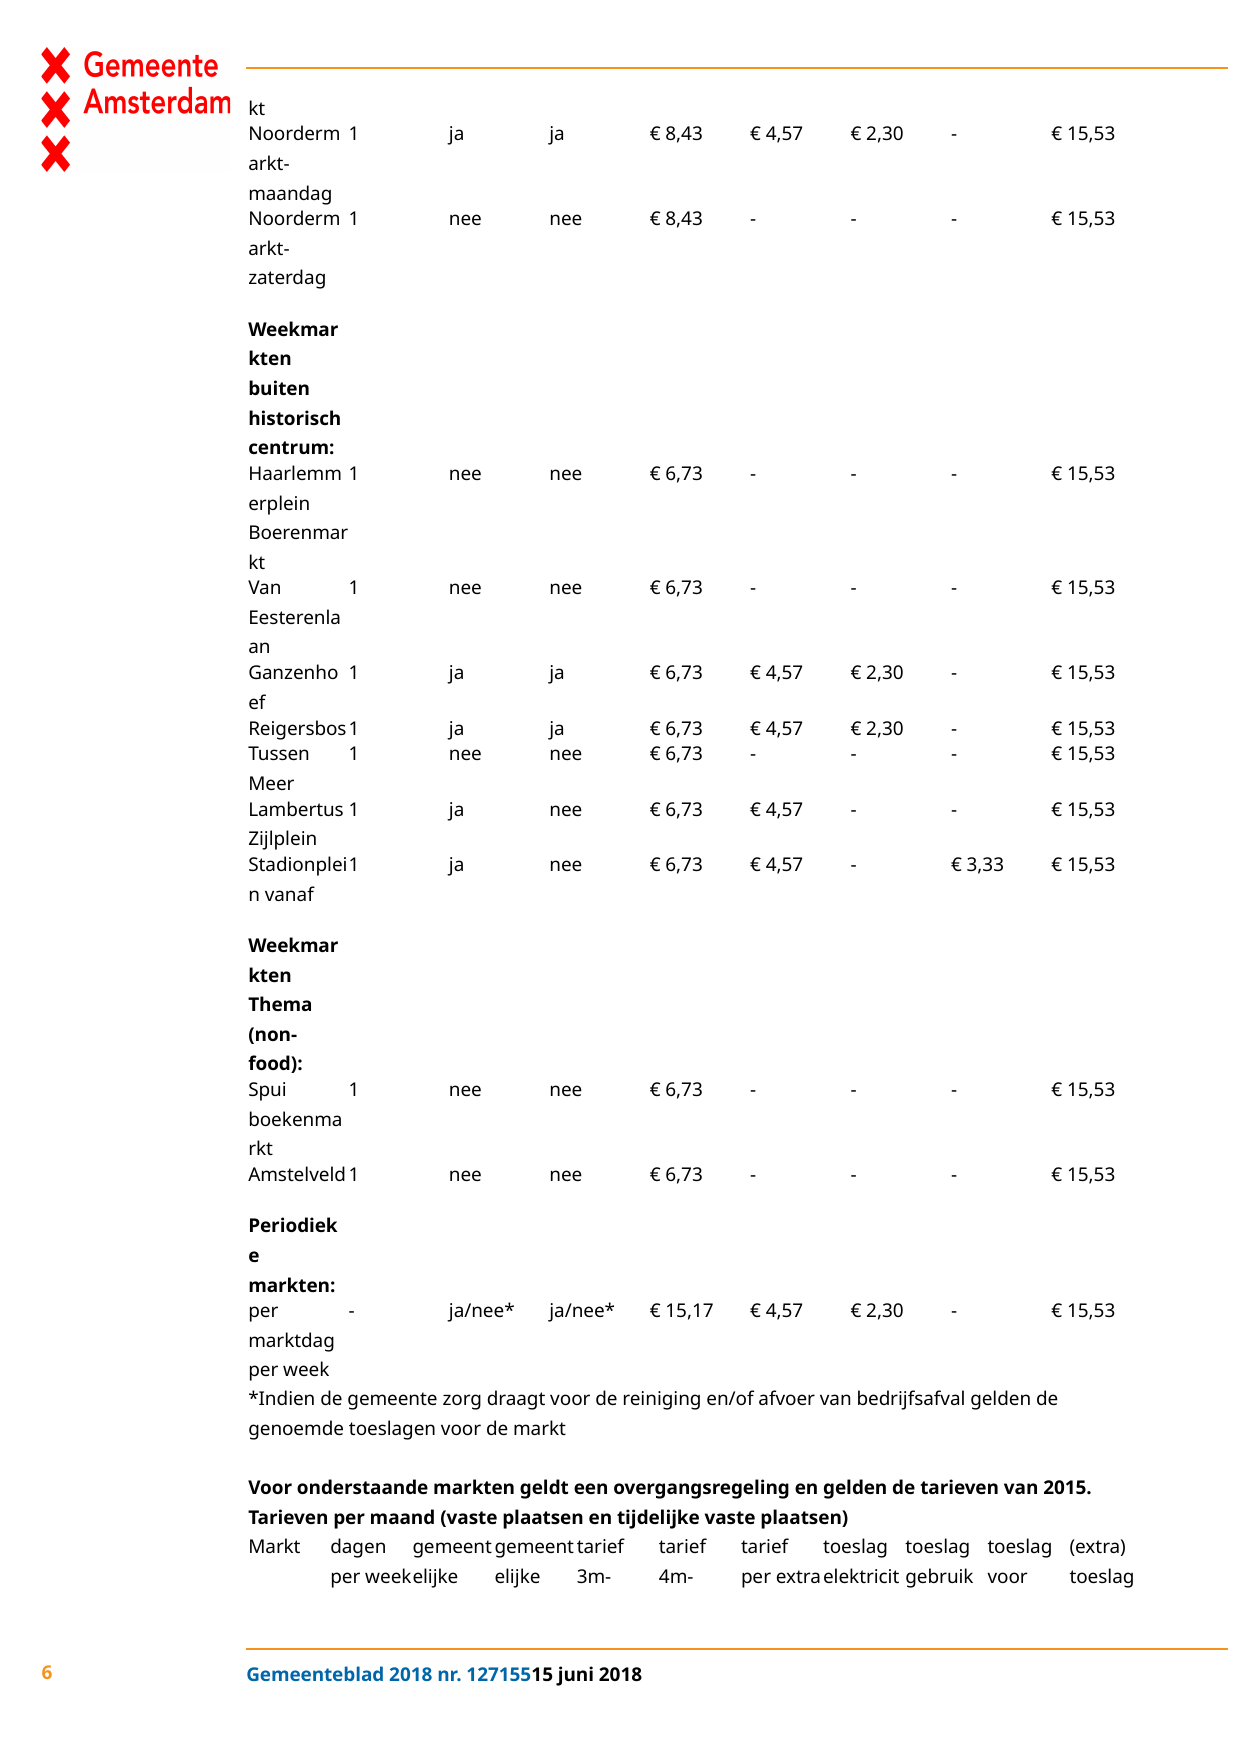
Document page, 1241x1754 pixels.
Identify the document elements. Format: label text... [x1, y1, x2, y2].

table_cell Lambertus Zijlplein [248, 796, 348, 851]
table_cell € 6,73 [650, 660, 750, 715]
table_cell [850, 932, 951, 1076]
table_cell [1051, 1213, 1152, 1297]
table_cell nee [549, 205, 649, 290]
table_cell € 2,30 [850, 1298, 951, 1382]
table_cell per marktdag per week [248, 1298, 348, 1382]
table_header toeslag gebruik [905, 1534, 987, 1589]
table_cell [1051, 932, 1152, 1076]
table_cell [449, 290, 549, 316]
table_cell [1051, 906, 1152, 932]
table_cell € 6,73 [650, 796, 750, 851]
table_cell 1 [348, 715, 449, 741]
table_cell [650, 1187, 750, 1213]
table_header (extra) toeslag [1069, 1534, 1152, 1589]
table_cell € 4,57 [750, 796, 850, 851]
table_cell nee [549, 851, 649, 906]
table_cell Tussen Meer [248, 741, 348, 796]
table_header gemeentelijke [412, 1534, 494, 1589]
table_cell ja [449, 660, 549, 715]
table_cell Stadionplein vanaf [248, 851, 348, 906]
table_cell Noordermarkt-zaterdag [248, 205, 348, 290]
table_header tarief 4m- [659, 1534, 741, 1589]
table_cell - [850, 575, 951, 659]
table_cell Weekmarkten Thema (non-food): [248, 932, 348, 1076]
table_cell - [850, 741, 951, 796]
table_cell - [951, 121, 1051, 205]
table_cell [1051, 95, 1152, 121]
table_cell [750, 316, 850, 460]
table_cell [549, 1187, 649, 1213]
table_cell € 15,53 [1051, 1298, 1152, 1382]
table_cell - [951, 796, 1051, 851]
table_cell [650, 906, 750, 932]
table_cell € 15,53 [1051, 460, 1152, 574]
table_cell - [951, 205, 1051, 290]
table_cell [850, 95, 951, 121]
table_cell [348, 95, 449, 121]
table_cell Weekmarkten buiten historisch centrum: [248, 316, 348, 460]
text Voor onderstaande markten geldt een overgangsregeling en gelden de tarieven van 2015. [248, 1474, 1152, 1500]
table_cell [449, 932, 549, 1076]
table_cell [750, 290, 850, 316]
table_cell [549, 932, 649, 1076]
table_cell Spui boekenmarkt [248, 1076, 348, 1161]
table_cell € 8,43 [650, 121, 750, 205]
table_cell [951, 906, 1051, 932]
table_cell - [750, 1161, 850, 1187]
table_cell [850, 1213, 951, 1297]
table_cell - [951, 1298, 1051, 1382]
table_cell [750, 95, 850, 121]
table_cell [650, 1213, 750, 1297]
table_cell [650, 316, 750, 460]
table_cell [549, 316, 649, 460]
table_cell - [951, 1076, 1051, 1161]
table_cell ja [449, 121, 549, 205]
table_cell Ganzenhoef [248, 660, 348, 715]
table_cell - [951, 660, 1051, 715]
table_cell - [850, 796, 951, 851]
table_cell [850, 290, 951, 316]
table_cell [951, 316, 1051, 460]
table_header tarief per extra [741, 1534, 823, 1589]
picture [41, 47, 231, 172]
table_cell ja [449, 796, 549, 851]
table_cell kt [248, 95, 348, 121]
table_cell nee [549, 796, 649, 851]
table_cell [850, 316, 951, 460]
table_cell - [348, 1298, 449, 1382]
table_cell ja [549, 660, 649, 715]
table_cell [248, 290, 348, 316]
table_header tarief 3m- [577, 1534, 659, 1589]
table_cell € 4,57 [750, 715, 850, 741]
table_cell [248, 1187, 348, 1213]
table_cell - [951, 575, 1051, 659]
table_cell [951, 932, 1051, 1076]
table_cell 1 [348, 1161, 449, 1187]
table_cell € 15,53 [1051, 796, 1152, 851]
table_cell € 15,53 [1051, 851, 1152, 906]
table_cell - [750, 205, 850, 290]
table_cell [951, 290, 1051, 316]
table_cell € 6,73 [650, 741, 750, 796]
table_cell € 4,57 [750, 121, 850, 205]
table_cell ja [449, 715, 549, 741]
table_cell € 15,53 [1051, 205, 1152, 290]
table_cell [449, 906, 549, 932]
table_cell [750, 932, 850, 1076]
table_cell ja [449, 851, 549, 906]
table_cell € 6,73 [650, 1076, 750, 1161]
table_cell [1051, 316, 1152, 460]
table_cell - [850, 1076, 951, 1161]
table_cell [449, 1213, 549, 1297]
table_cell € 15,53 [1051, 575, 1152, 659]
table_cell € 15,17 [650, 1298, 750, 1382]
table_cell Noordermarkt-maandag [248, 121, 348, 205]
table_cell € 6,73 [650, 715, 750, 741]
table_cell € 6,73 [650, 851, 750, 906]
table_cell € 6,73 [650, 575, 750, 659]
table_cell € 4,57 [750, 851, 850, 906]
table_cell € 2,30 [850, 121, 951, 205]
table_cell € 6,73 [650, 1161, 750, 1187]
table_cell ja/nee* [549, 1298, 649, 1382]
table_cell [1051, 290, 1152, 316]
table_cell 1 [348, 121, 449, 205]
table_cell [348, 932, 449, 1076]
table_cell - [750, 741, 850, 796]
table_cell nee [549, 1076, 649, 1161]
table_header dagen per week [330, 1534, 412, 1589]
table_cell - [850, 851, 951, 906]
table_cell € 15,53 [1051, 1076, 1152, 1161]
table_cell nee [449, 1076, 549, 1161]
text Tarieven per maand (vaste plaatsen en tijdelijke vaste plaatsen) [248, 1504, 1152, 1530]
table_header toeslag voor [987, 1534, 1069, 1589]
text *Indien de gemeente zorg draagt voor de reiniging en/of afvoer van bedrijfsafval gelden de genoemde toeslagen voor de markt [248, 1386, 1152, 1441]
table_cell Van Eesterenlaan [248, 575, 348, 659]
table_cell [650, 95, 750, 121]
table_cell ja/nee* [449, 1298, 549, 1382]
table_cell [650, 290, 750, 316]
table_cell - [750, 575, 850, 659]
table_cell 1 [348, 575, 449, 659]
table_cell nee [449, 575, 549, 659]
table_cell [348, 1187, 449, 1213]
table_cell 1 [348, 205, 449, 290]
table_cell Amstelveld [248, 1161, 348, 1187]
table_cell - [750, 460, 850, 574]
table_cell [650, 932, 750, 1076]
table_cell [549, 906, 649, 932]
table_cell 1 [348, 851, 449, 906]
table_cell - [951, 95, 1051, 121]
table_cell € 15,53 [1051, 741, 1152, 796]
table_cell € 15,53 [1051, 715, 1152, 741]
table_cell [850, 1187, 951, 1213]
table_cell [1051, 1187, 1152, 1213]
table_cell nee [549, 575, 649, 659]
table_cell [348, 290, 449, 316]
table_cell 1 [348, 1076, 449, 1161]
table_header toeslag elektricit [823, 1534, 905, 1589]
table_cell - [951, 741, 1051, 796]
table_cell € 15,53 [1051, 121, 1152, 205]
table_cell € 15,53 [1051, 660, 1152, 715]
table_cell nee [549, 460, 649, 574]
table_cell 1 [348, 741, 449, 796]
table_cell [449, 316, 549, 460]
table_cell [449, 95, 549, 121]
table_cell nee [549, 1161, 649, 1187]
table_cell € 15,53 [1051, 1161, 1152, 1187]
table_cell 1 [348, 460, 449, 574]
table_cell - [750, 1076, 850, 1161]
table_cell [449, 1187, 549, 1213]
table_cell [951, 1187, 1051, 1213]
table_header Markt [248, 1534, 330, 1589]
table_cell nee [449, 205, 549, 290]
table_cell ja [549, 121, 649, 205]
table_cell € 2,30 [850, 660, 951, 715]
table_cell [248, 906, 348, 932]
table_header gemeentelijke [494, 1534, 577, 1589]
table_cell € 4,57 [750, 1298, 850, 1382]
table_cell nee [449, 460, 549, 574]
table_cell 1 [348, 796, 449, 851]
table_cell [549, 95, 649, 121]
table_cell [348, 906, 449, 932]
table_cell Periodieke markten: [248, 1213, 348, 1297]
table_cell - [951, 715, 1051, 741]
table_cell [750, 1187, 850, 1213]
table_cell Haarlemmerplein Boerenmarkt [248, 460, 348, 574]
table_cell [348, 1213, 449, 1297]
table_cell € 4,57 [750, 660, 850, 715]
table_cell [951, 1213, 1051, 1297]
table_cell nee [449, 1161, 549, 1187]
table_cell [348, 316, 449, 460]
table_cell [750, 1213, 850, 1297]
table_cell € 2,30 [850, 715, 951, 741]
table_cell - [951, 460, 1051, 574]
table_cell € 8,43 [650, 205, 750, 290]
table_cell € 3,33 [951, 851, 1051, 906]
table_cell nee [549, 741, 649, 796]
table_cell [549, 290, 649, 316]
table_cell € 6,73 [650, 460, 750, 574]
table_cell 1 [348, 660, 449, 715]
table_cell - [850, 205, 951, 290]
table_cell [850, 906, 951, 932]
table_cell nee [449, 741, 549, 796]
table_cell [549, 1213, 649, 1297]
table_cell [750, 906, 850, 932]
table_cell ja [549, 715, 649, 741]
table_cell Reigersbos [248, 715, 348, 741]
table_cell - [850, 1161, 951, 1187]
table_cell - [850, 460, 951, 574]
table_cell - [951, 1161, 1051, 1187]
